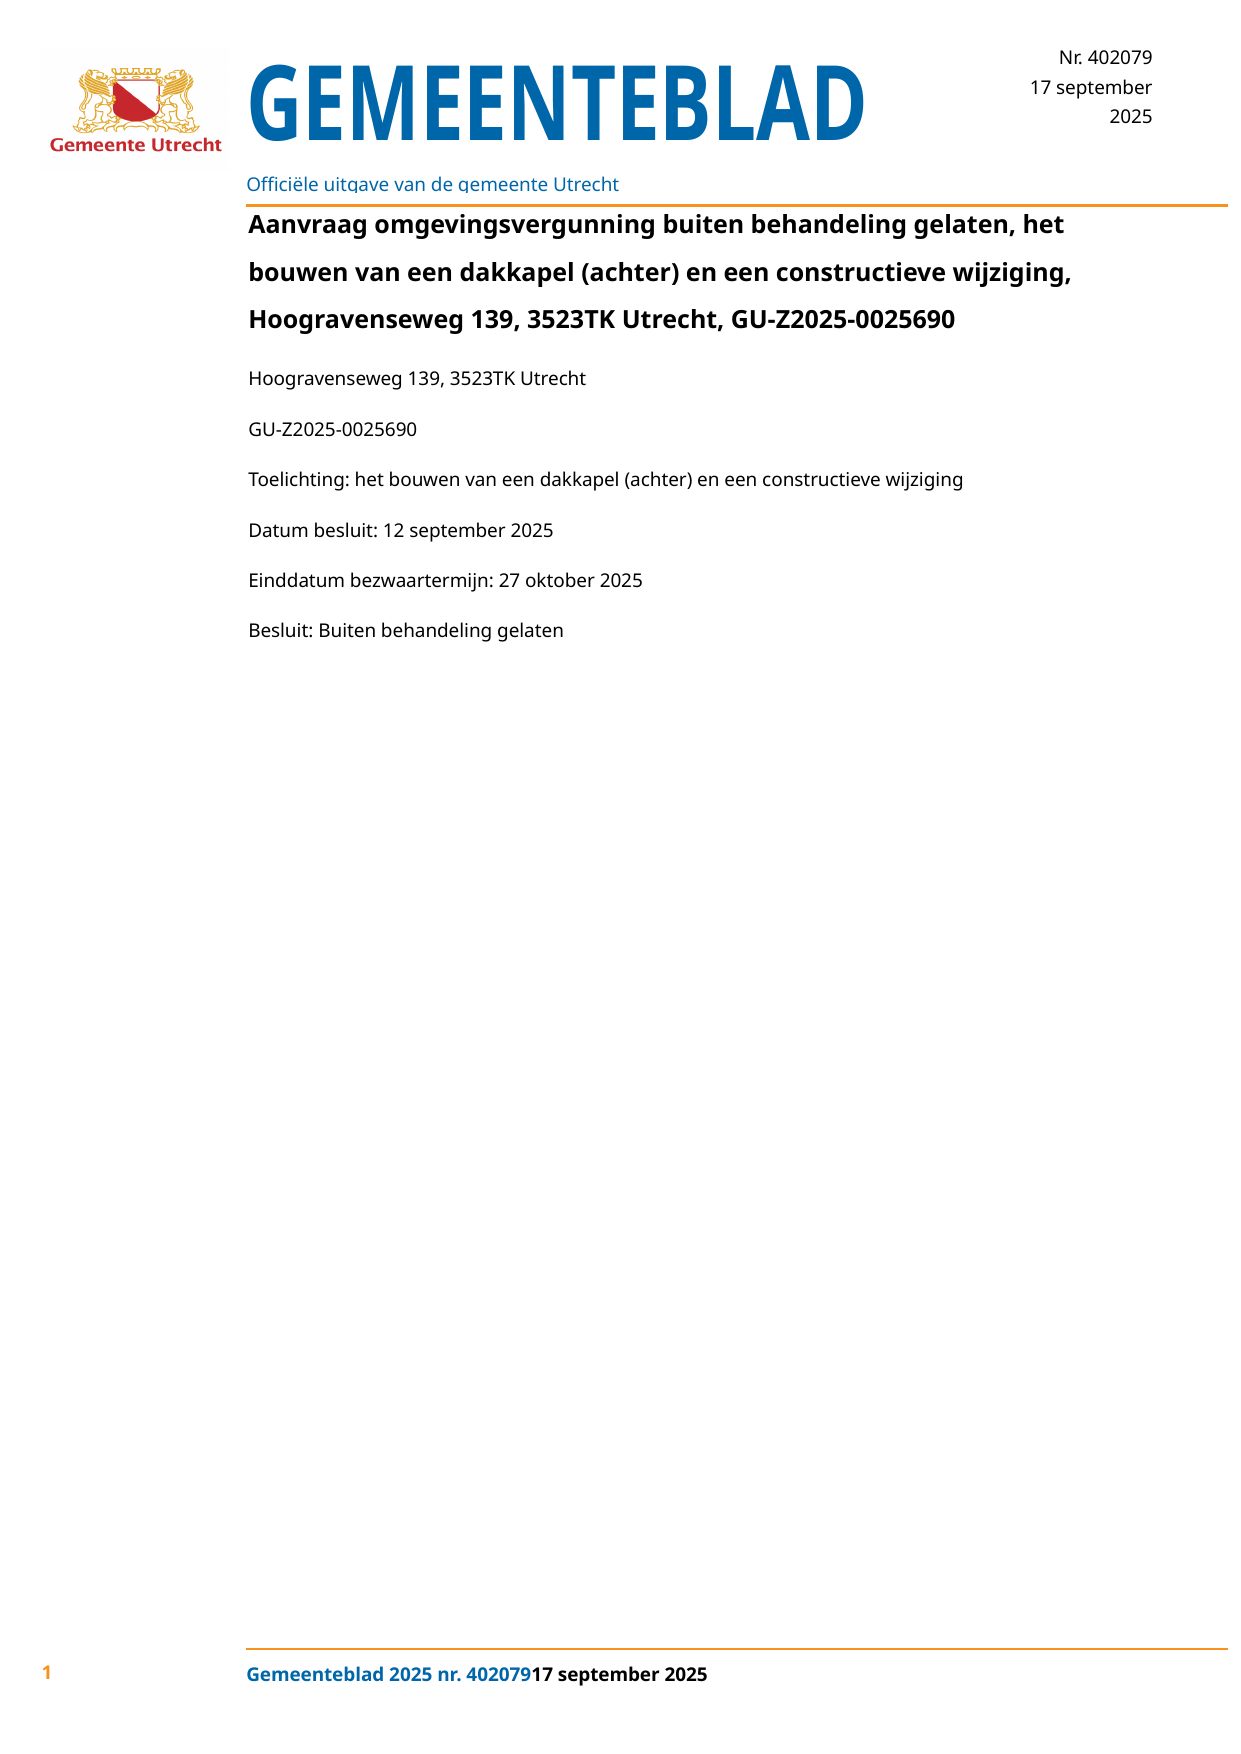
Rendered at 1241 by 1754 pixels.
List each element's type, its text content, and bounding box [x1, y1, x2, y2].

text Einddatum bezwaartermijn: 27 oktober 2025 [248, 567, 1152, 593]
text Besluit: Buiten behandeling gelaten [248, 618, 1152, 643]
text Hoogravenseweg 139, 3523TK Utrecht [248, 366, 1152, 391]
text Datum besluit: 12 september 2025 [248, 517, 1152, 542]
text Toelichting: het bouwen van een dakkapel (achter) en een constructieve wijziging [248, 466, 1152, 492]
picture [41, 47, 231, 172]
text GU-Z2025-0025690 [248, 416, 1152, 442]
text Aanvraag omgevingsvergunning buiten behandeling gelaten, het bouwen van een dakkapel (achter) en een constructieve wijziging, Hoogravenseweg 139, 3523TK Utrecht, GU-Z2025-0025690 [248, 207, 1152, 336]
